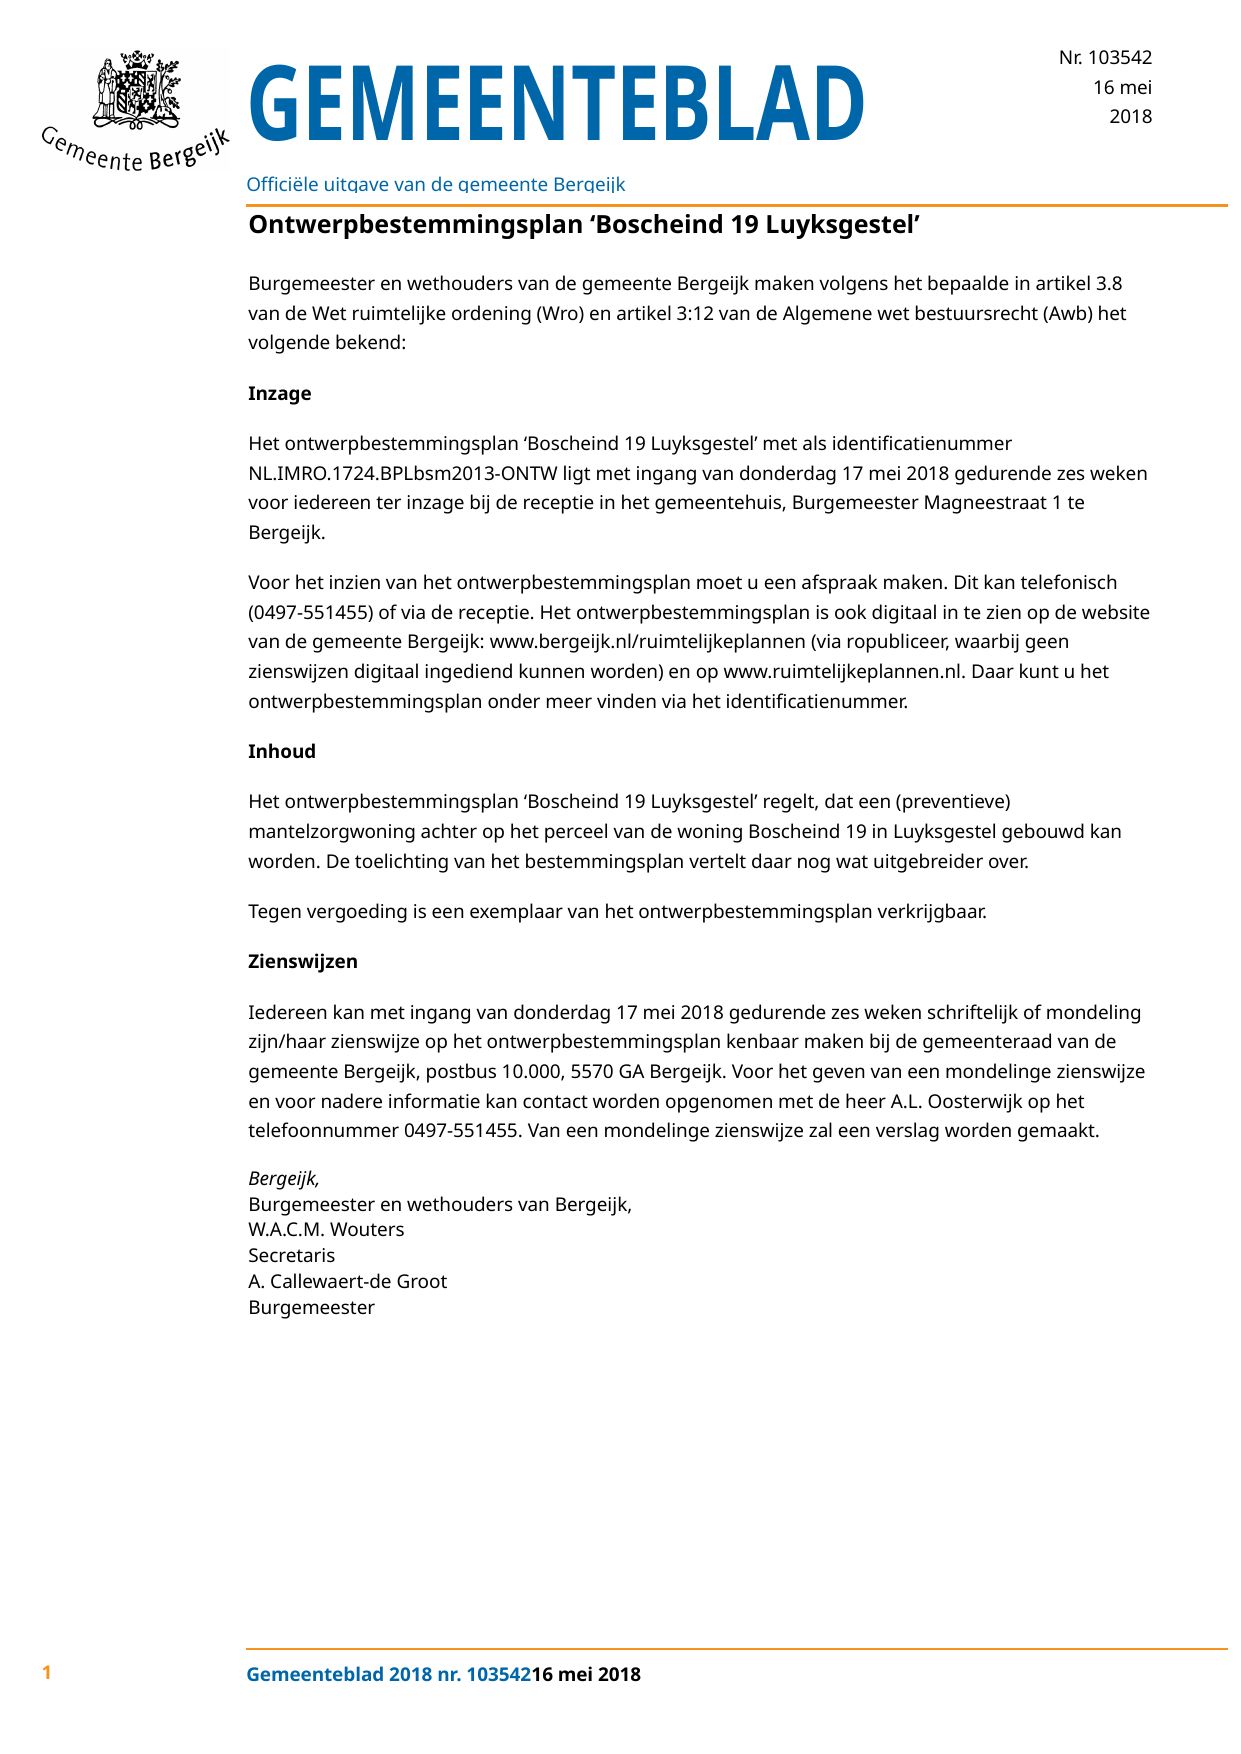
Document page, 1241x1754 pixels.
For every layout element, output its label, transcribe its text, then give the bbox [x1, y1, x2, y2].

text Iedereen kan met ingang van donderdag 17 mei 2018 gedurende zes weken schriftelijk of mondeling zijn/haar zienswijze op het ontwerpbestemmingsplan kenbaar maken bij de gemeenteraad van de gemeente Bergeijk, postbus 10.000, 5570 GA Bergeijk. Voor het geven van een mondelinge zienswijze en voor nadere informatie kan contact worden opgenomen met de heer A.L. Oosterwijk op het telefoonnummer 0497-551455. Van een mondelinge zienswijze zal een verslag worden gemaakt. [248, 999, 1152, 1143]
text Burgemeester en wethouders van de gemeente Bergeijk maken volgens het bepaalde in artikel 3.8 van de Wet ruimtelijke ordening (Wro) en artikel 3:12 van de Algemene wet bestuursrecht (Awb) het volgende bekend: [248, 270, 1152, 355]
text Tegen vergoeding is een exemplaar van het ontwerpbestemmingsplan verkrijgbaar. [248, 898, 1152, 924]
text Zienswijzen [248, 949, 1152, 974]
text Het ontwerpbestemmingsplan ‘Boscheind 19 Luyksgestel’ met als identificatienummer NL.IMRO.1724.BPLbsm2013-ONTW ligt met ingang van donderdag 17 mei 2018 gedurende zes weken voor iedereen ter inzage bij de receptie in het gemeentehuis, Burgemeester Magneestraat 1 te Bergeijk. [248, 430, 1152, 545]
picture [41, 47, 231, 172]
text Voor het inzien van het ontwerpbestemmingsplan moet u een afspraak maken. Dit kan telefonisch (0497-551455) of via de receptie. Het ontwerpbestemmingsplan is ook digitaal in te zien op de website van de gemeente Bergeijk: www.bergeijk.nl/ruimtelijkeplannen (via ropubliceer, waarbij geen zienswijzen digitaal ingediend kunnen worden) en op www.ruimtelijkeplannen.nl. Daar kunt u het ontwerpbestemmingsplan onder meer vinden via het identificatienummer. [248, 569, 1152, 713]
text A. Callewaert-de Groot [248, 1268, 1152, 1294]
text Burgemeester en wethouders van Bergeijk, [248, 1191, 1152, 1217]
text Het ontwerpbestemmingsplan ‘Boscheind 19 Luyksgestel’ regelt, dat een (preventieve) mantelzorgwoning achter op het perceel van de woning Boscheind 19 in Luyksgestel gebouwd kan worden. De toelichting van het bestemmingsplan vertelt daar nog wat uitgebreider over. [248, 789, 1152, 873]
text Inzage [248, 380, 1152, 406]
text Ontwerpbestemmingsplan ‘Boscheind 19 Luyksgestel’ [248, 207, 1152, 241]
text Burgemeester [248, 1294, 1152, 1319]
text Inhoud [248, 738, 1152, 764]
text Secretaris [248, 1242, 1152, 1268]
text Bergeijk, [248, 1165, 1152, 1191]
text W.A.C.M. Wouters [248, 1217, 1152, 1242]
